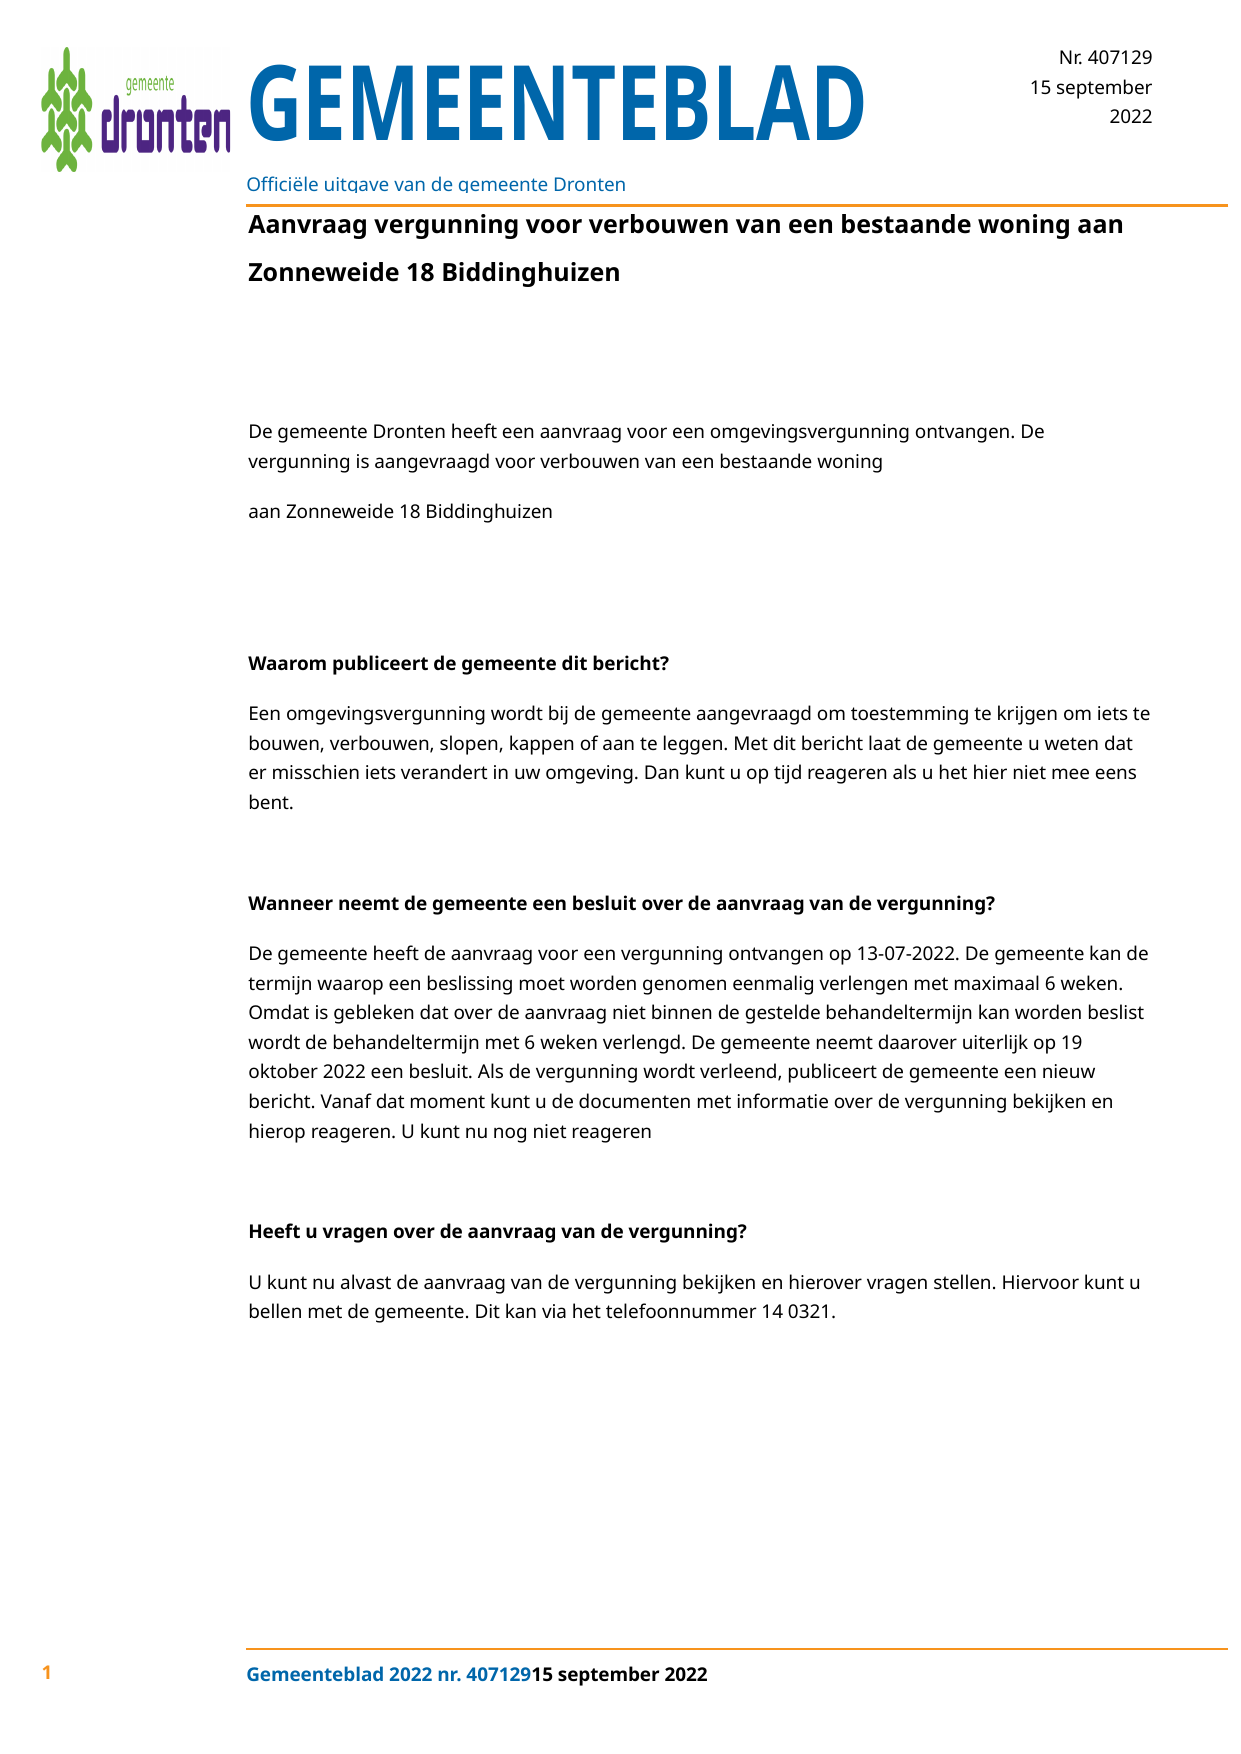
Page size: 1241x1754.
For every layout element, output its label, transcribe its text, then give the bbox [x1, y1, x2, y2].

text Wanneer neemt de gemeente een besluit over de aanvraag van de vergunning? [248, 890, 1152, 916]
text aan Zonneweide 18 Biddinghuizen [248, 499, 1152, 524]
text Waarom publiceert de gemeente dit bericht? [248, 650, 1152, 676]
text U kunt nu alvast de aanvraag van de vergunning bekijken en hierover vragen stellen. Hiervoor kunt u bellen met de gemeente. Dit kan via het telefoonnummer 14 0321. [248, 1269, 1152, 1324]
text De gemeente Dronten heeft een aanvraag voor een omgevingsvergunning ontvangen. De vergunning is aangevraagd voor verbouwen van een bestaande woning [248, 419, 1152, 474]
text Heeft u vragen over de aanvraag van de vergunning? [248, 1219, 1152, 1244]
picture [41, 47, 231, 172]
text De gemeente heeft de aanvraag voor een vergunning ontvangen op 13-07-2022. De gemeente kan de termijn waarop een beslissing moet worden genomen eenmalig verlengen met maximaal 6 weken. Omdat is gebleken dat over de aanvraag niet binnen de gestelde behandeltermijn kan worden beslist wordt de behandeltermijn met 6 weken verlengd. De gemeente neemt daarover uiterlijk op 19 oktober 2022 een besluit. Als de vergunning wordt verleend, publiceert de gemeente een nieuw bericht. Vanaf dat moment kunt u de documenten met informatie over de vergunning bekijken en hierop reageren. U kunt nu nog niet reageren [248, 940, 1152, 1144]
text Aanvraag vergunning voor verbouwen van een bestaande woning aan Zonneweide 18 Biddinghuizen [248, 207, 1152, 288]
text Een omgevingsvergunning wordt bij de gemeente aangevraagd om toestemming te krijgen om iets te bouwen, verbouwen, slopen, kappen of aan te leggen. Met dit bericht laat de gemeente u weten dat er misschien iets verandert in uw omgeving. Dan kunt u op tijd reageren als u het hier niet mee eens bent. [248, 700, 1152, 815]
